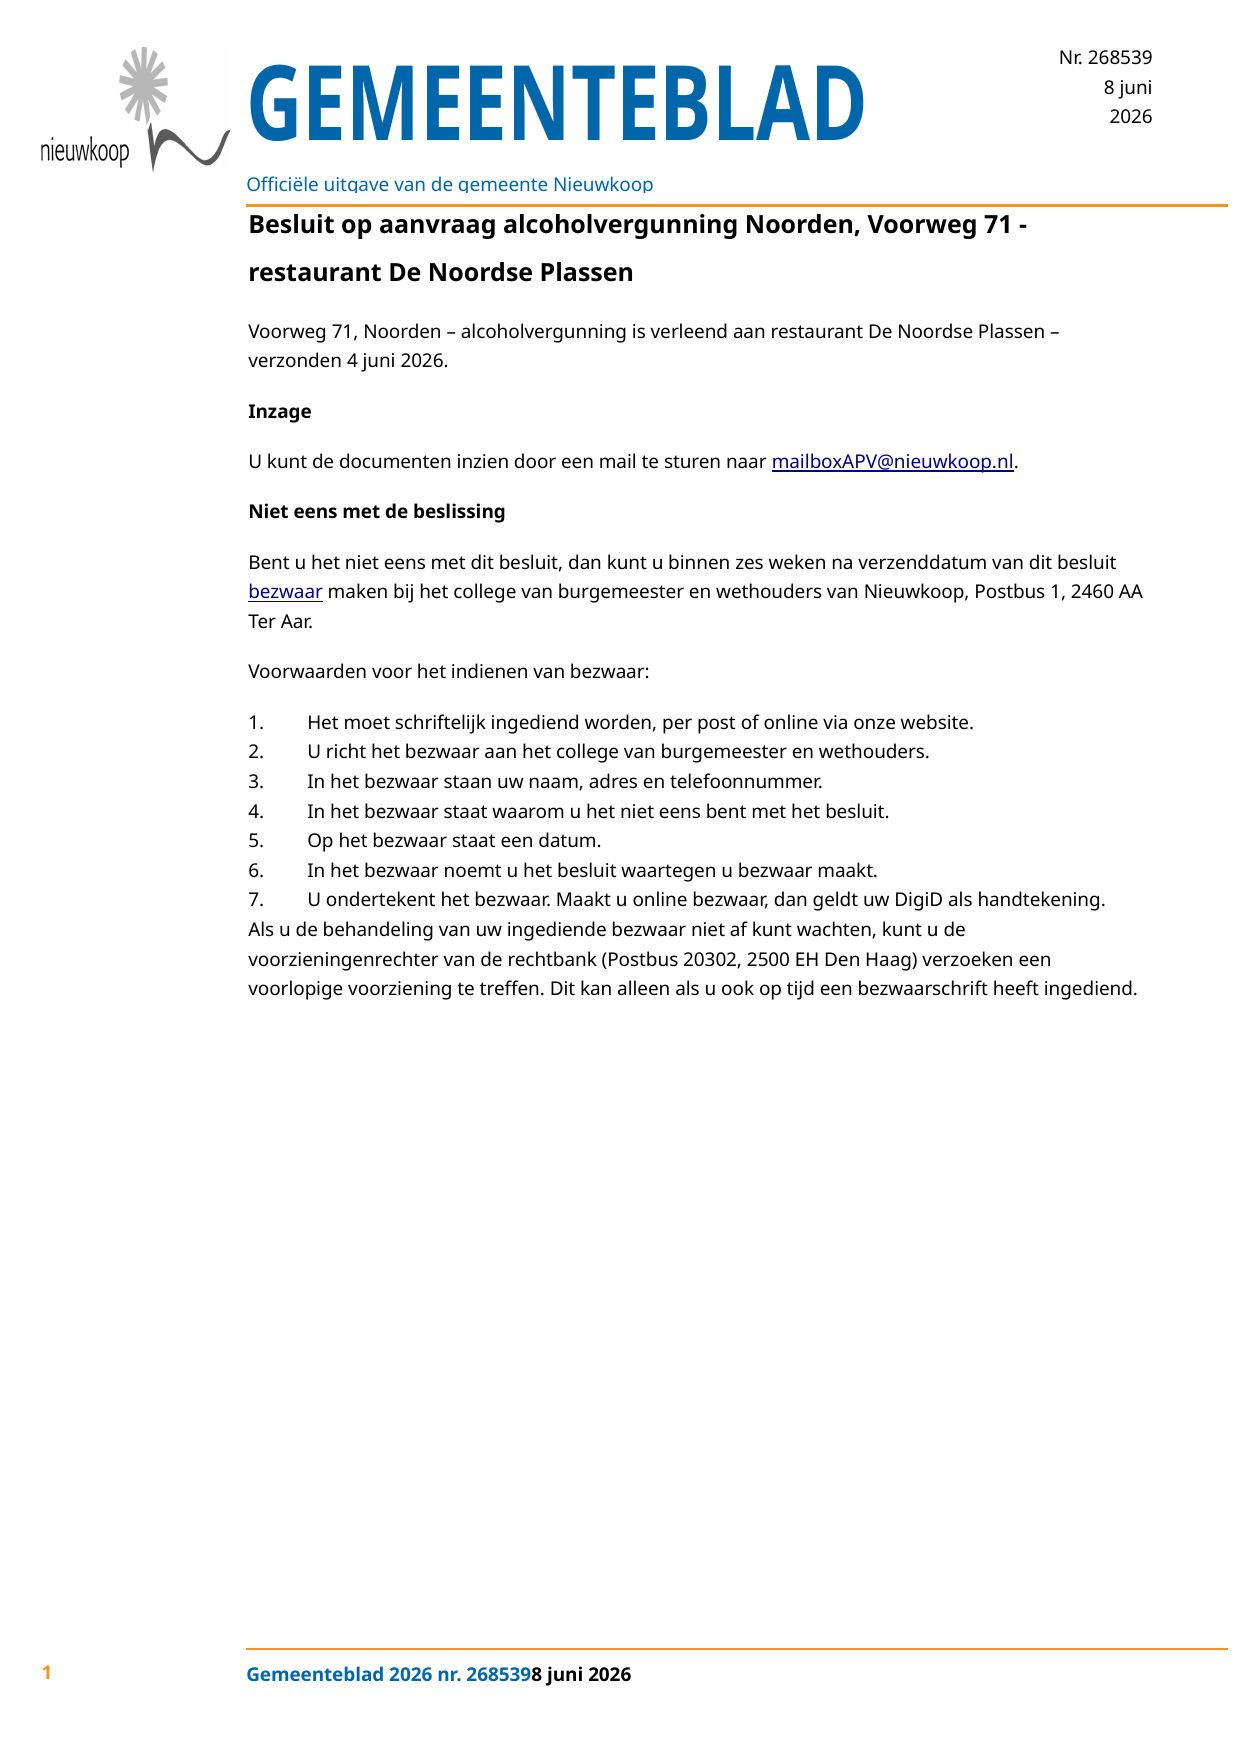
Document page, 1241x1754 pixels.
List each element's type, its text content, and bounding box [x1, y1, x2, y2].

text Voorwaarden voor het indienen van bezwaar: [248, 659, 1152, 684]
list In het bezwaar staat waarom u het niet eens bent met het besluit. [248, 798, 1152, 824]
text Inzage [248, 398, 1152, 424]
text U kunt de documenten inzien door een mail te sturen naar mailboxAPV@nieuwkoop.nl. [248, 448, 1152, 474]
text Als u de behandeling van uw ingediende bezwaar niet af kunt wachten, kunt u de voorzieningenrechter van de rechtbank (Postbus 20302, 2500 EH Den Haag) verzoeken een voorlopige voorziening te treffen. Dit kan alleen als u ook op tijd een bezwaarschrift heeft ingediend. [248, 916, 1152, 1001]
list In het bezwaar noemt u het besluit waartegen u bezwaar maakt. [248, 857, 1152, 883]
list In het bezwaar staan uw naam, adres en telefoonnummer. [248, 768, 1152, 794]
text Voorweg 71, Noorden – alcoholvergunning is verleend aan restaurant De Noordse Plassen – verzonden 4 juni 2026. [248, 318, 1152, 373]
text Besluit op aanvraag alcoholvergunning Noorden, Voorweg 71 - restaurant De Noordse Plassen [248, 207, 1152, 288]
list U richt het bezwaar aan het college van burgemeester en wethouders. [248, 739, 1152, 764]
text Bent u het niet eens met dit besluit, dan kunt u binnen zes weken na verzenddatum van dit besluit bezwaar maken bij het college van burgemeester en wethouders van Nieuwkoop, Postbus 1, 2460 AA Ter Aar. [248, 549, 1152, 634]
list Het moet schriftelijk ingediend worden, per post of online via onze website. [248, 709, 1152, 735]
picture [41, 47, 231, 172]
list Op het bezwaar staat een datum. [248, 827, 1152, 853]
text Niet eens met de beslissing [248, 499, 1152, 524]
list U ondertekent het bezwaar. Maakt u online bezwaar, dan geldt uw DigiD als handtekening. [248, 887, 1152, 912]
